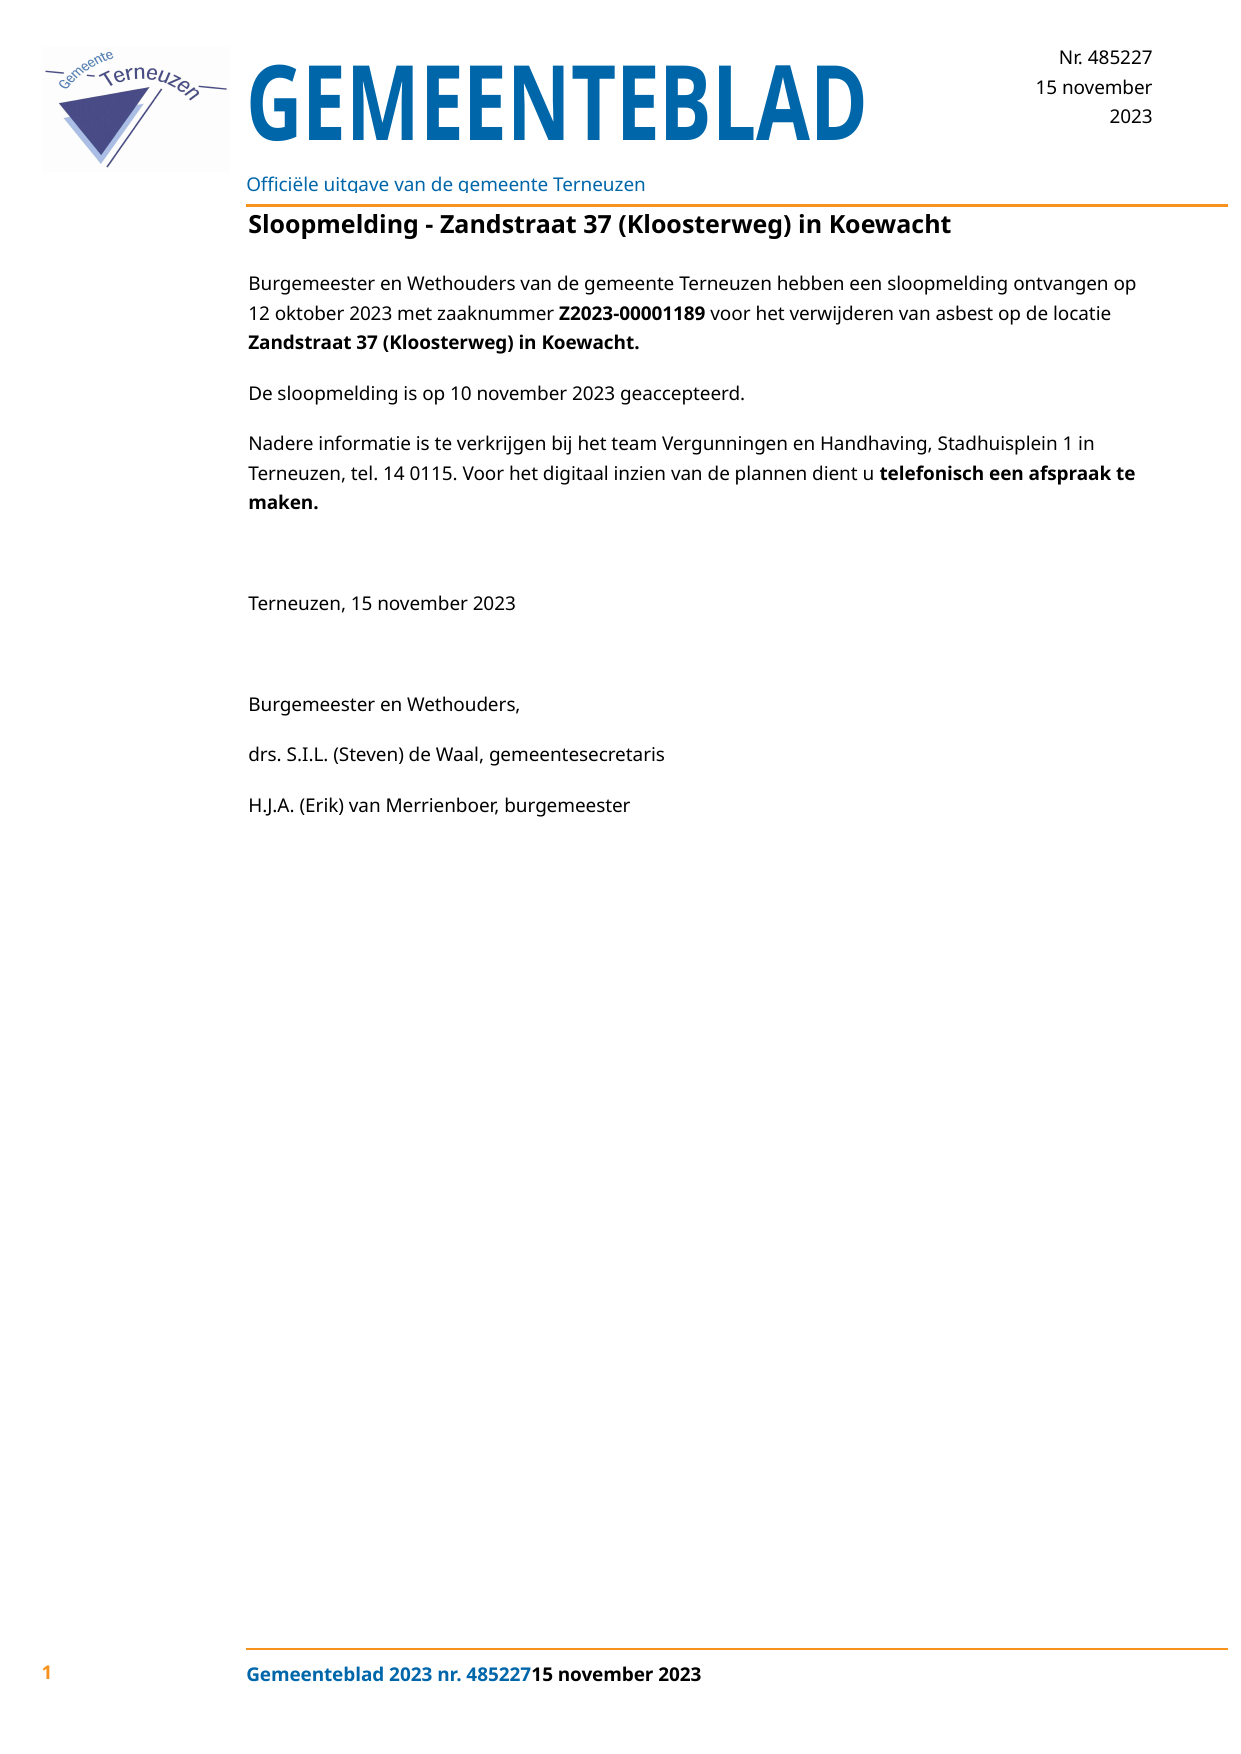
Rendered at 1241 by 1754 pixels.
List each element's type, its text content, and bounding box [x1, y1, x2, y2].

text De sloopmelding is op 10 november 2023 geaccepteerd. [248, 380, 1152, 406]
picture [41, 47, 231, 172]
text H.J.A. (Erik) van Merrienboer, burgemeester [248, 792, 1152, 818]
text Nadere informatie is te verkrijgen bij het team Vergunningen en Handhaving, Stadhuisplein 1 in Terneuzen, tel. 14 0115. Voor het digitaal inzien van de plannen dient u telefonisch een afspraak te maken. [248, 430, 1152, 515]
text drs. S.I.L. (Steven) de Waal, gemeentesecretaris [248, 742, 1152, 767]
text Burgemeester en Wethouders, [248, 691, 1152, 717]
text Burgemeester en Wethouders van de gemeente Terneuzen hebben een sloopmelding ontvangen op 12 oktober 2023 met zaaknummer Z2023-00001189 voor het verwijderen van asbest op de locatie Zandstraat 37 (Kloosterweg) in Koewacht. [248, 270, 1152, 355]
text Sloopmelding - Zandstraat 37 (Kloosterweg) in Koewacht [248, 207, 1152, 241]
text Terneuzen, 15 november 2023 [248, 590, 1152, 616]
